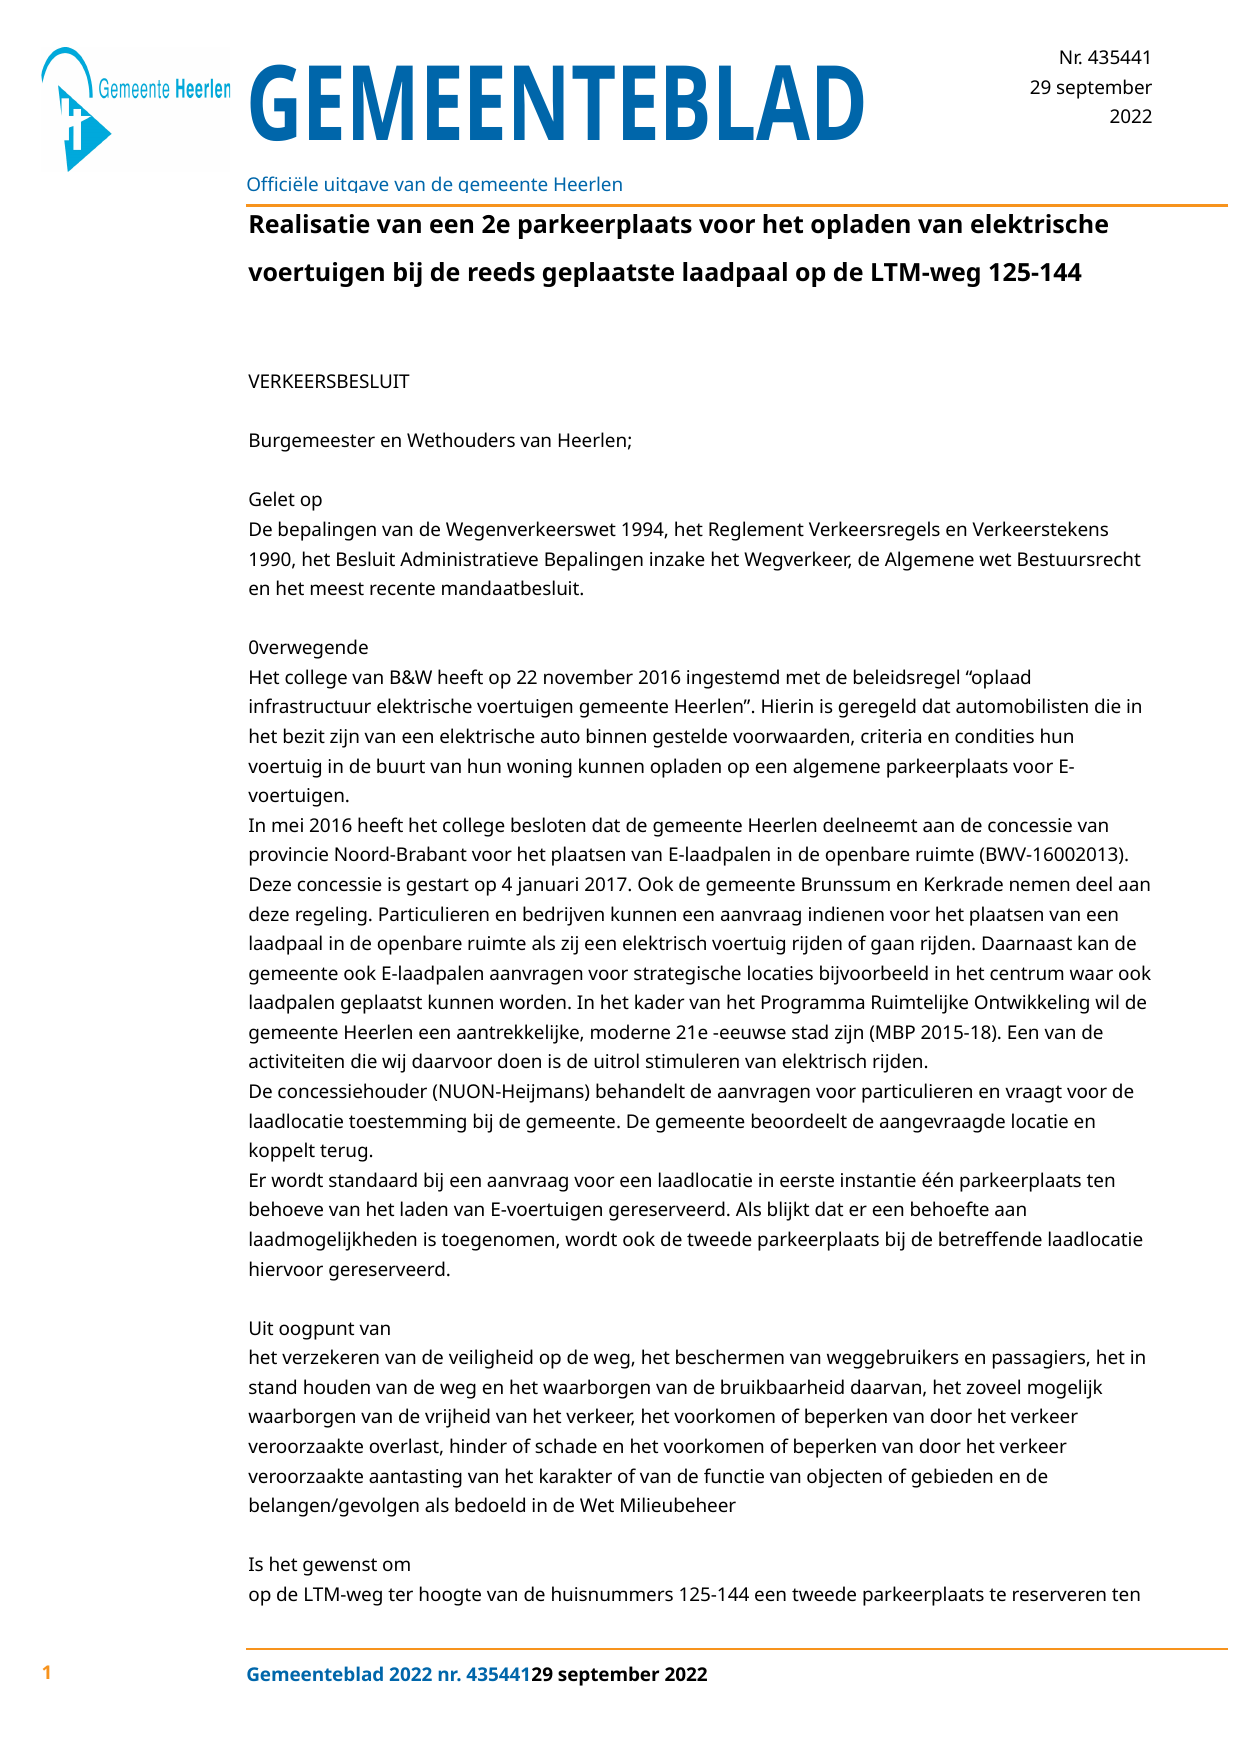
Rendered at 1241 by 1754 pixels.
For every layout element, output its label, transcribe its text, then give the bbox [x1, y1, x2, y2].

text Gelet op [248, 487, 1152, 512]
text VERKEERSBESLUIT [248, 368, 1152, 394]
text 0verwegende [248, 634, 1152, 660]
text Is het gewenst om [248, 1552, 1152, 1577]
text Burgemeester en Wethouders van Heerlen; [248, 427, 1152, 453]
text het verzekeren van de veiligheid op de weg, het beschermen van weggebruikers en passagiers, het in stand houden van de weg en het waarborgen van de bruikbaarheid daarvan, het zoveel mogelijk waarborgen van de vrijheid van het verkeer, het voorkomen of beperken van door het verkeer veroorzaakte overlast, hinder of schade en het voorkomen of beperken van door het verkeer veroorzaakte aantasting van het karakter of van de functie van objecten of gebieden en de belangen/gevolgen als bedoeld in de Wet Milieubeheer [248, 1344, 1152, 1518]
text Er wordt standaard bij een aanvraag voor een laadlocatie in eerste instantie één parkeerplaats ten behoeve van het laden van E-voertuigen gereserveerd. Als blijkt dat er een behoefte aan laadmogelijkheden is toegenomen, wordt ook de tweede parkeerplaats bij de betreffende laadlocatie hiervoor gereserveerd. [248, 1167, 1152, 1281]
text Het college van B&W heeft op 22 november 2016 ingestemd met de beleidsregel “oplaad infrastructuur elektrische voertuigen gemeente Heerlen”. Hierin is geregeld dat automobilisten die in het bezit zijn van een elektrische auto binnen gestelde voorwaarden, criteria en condities hun voertuig in de buurt van hun woning kunnen opladen op een algemene parkeerplaats voor E-voertuigen. [248, 664, 1152, 808]
text De bepalingen van de Wegenverkeerswet 1994, het Reglement Verkeersregels en Verkeerstekens 1990, het Besluit Administratieve Bepalingen inzake het Wegverkeer, de Algemene wet Bestuursrecht en het meest recente mandaatbesluit. [248, 516, 1152, 601]
text Realisatie van een 2e parkeerplaats voor het opladen van elektrische voertuigen bij de reeds geplaatste laadpaal op de LTM-weg 125-144 [248, 207, 1152, 288]
text De concessiehouder (NUON-Heijmans) behandelt de aanvragen voor particulieren en vraagt voor de laadlocatie toestemming bij de gemeente. De gemeente beoordeelt de aangevraagde locatie en koppelt terug. [248, 1078, 1152, 1163]
text Uit oogpunt van [248, 1315, 1152, 1341]
text In mei 2016 heeft het college besloten dat de gemeente Heerlen deelneemt aan de concessie van provincie Noord-Brabant voor het plaatsen van E-laadpalen in de openbare ruimte (BWV-16002013). Deze concessie is gestart op 4 januari 2017. Ook de gemeente Brunssum en Kerkrade nemen deel aan deze regeling. Particulieren en bedrijven kunnen een aanvraag indienen voor het plaatsen van een laadpaal in de openbare ruimte als zij een elektrisch voertuig rijden of gaan rijden. Daarnaast kan de gemeente ook E-laadpalen aanvragen voor strategische locaties bijvoorbeeld in het centrum waar ook laadpalen geplaatst kunnen worden. In het kader van het Programma Ruimtelijke Ontwikkeling wil de gemeente Heerlen een aantrekkelijke, moderne 21e -eeuwse stad zijn (MBP 2015-18). Een van de activiteiten die wij daarvoor doen is de uitrol stimuleren van elektrisch rijden. [248, 812, 1152, 1074]
picture [41, 47, 59, 70]
text op de LTM-weg ter hoogte van de huisnummers 125-144 een tweede parkeerplaats te reserveren ten [248, 1581, 1152, 1607]
picture [41, 47, 231, 172]
